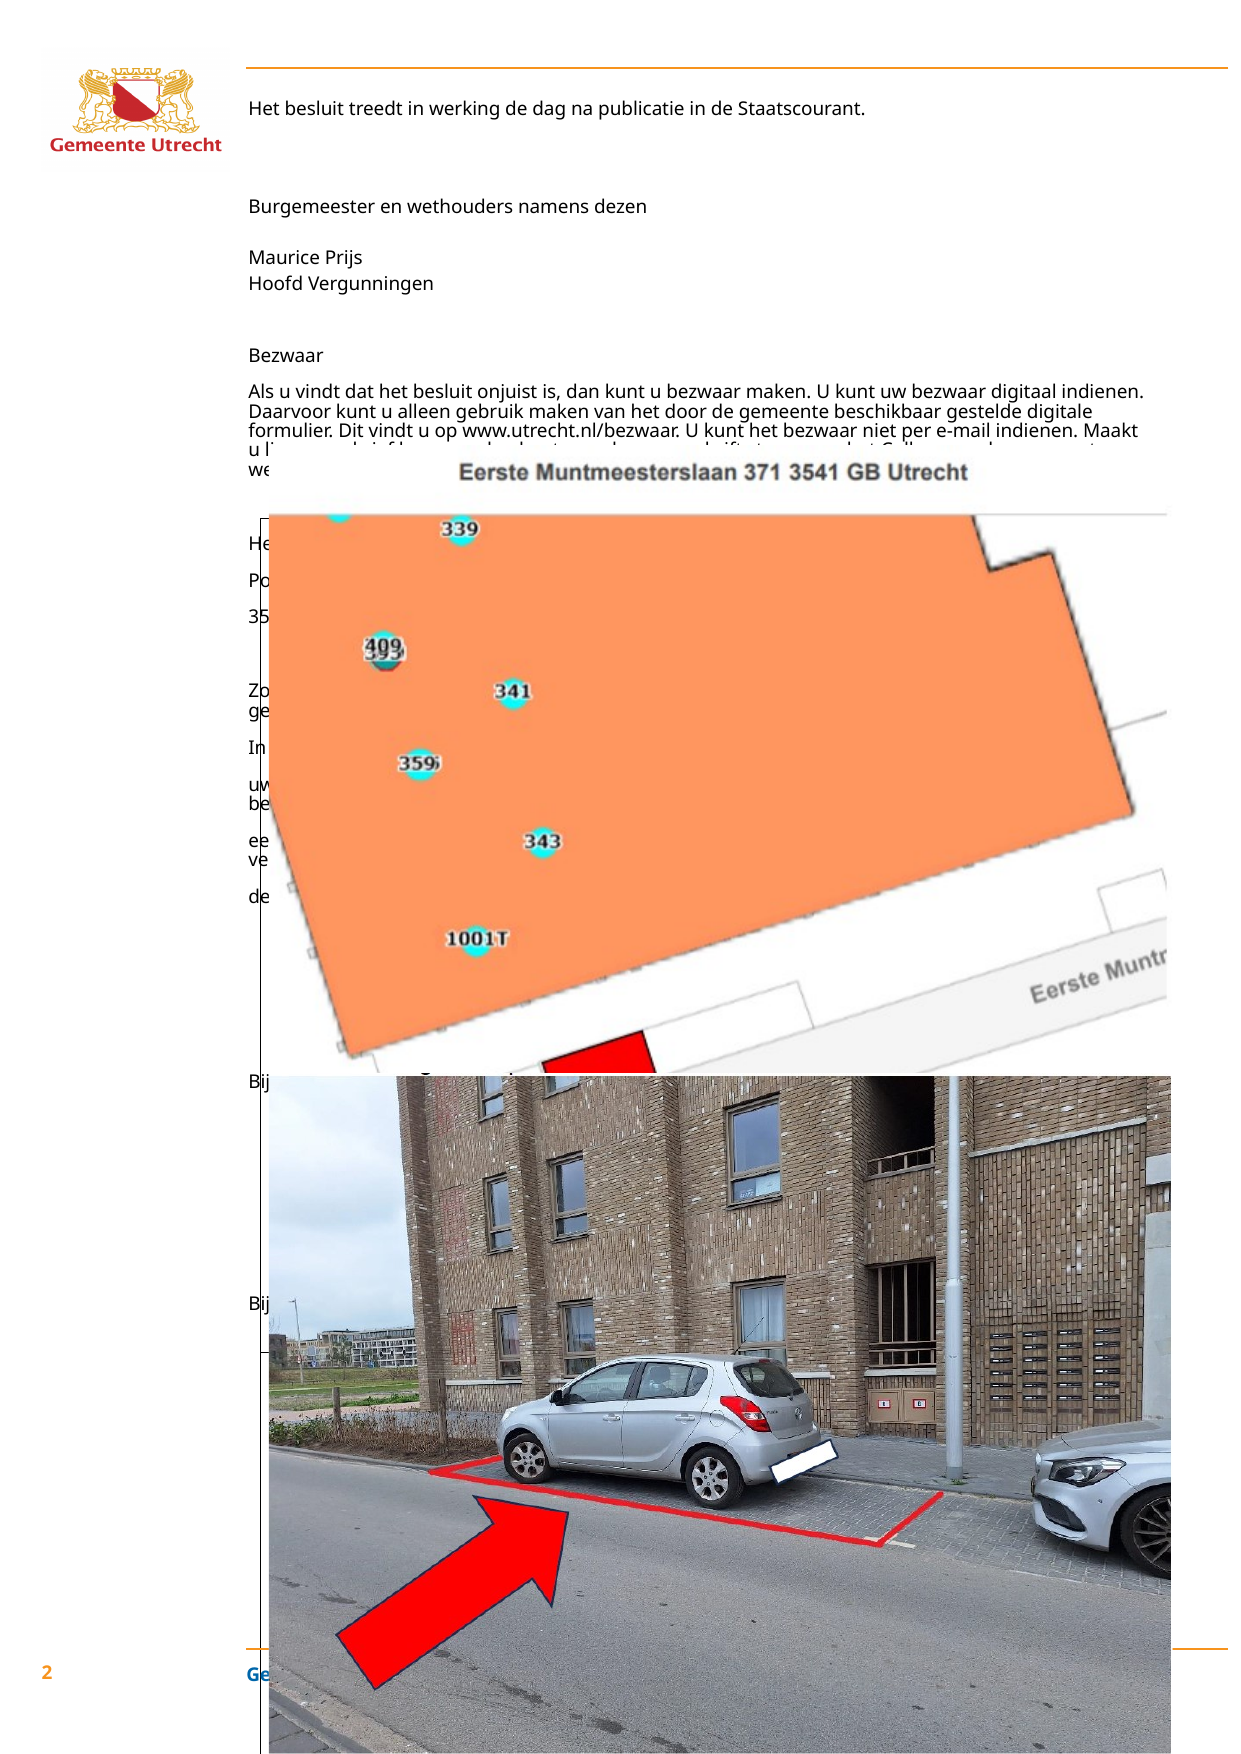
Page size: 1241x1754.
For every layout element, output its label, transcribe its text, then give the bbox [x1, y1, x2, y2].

picture [41, 47, 231, 172]
text Bezwaar [248, 347, 1152, 366]
text Hoofd Vergunningen [248, 270, 1152, 296]
text Burgemeester en wethouders namens dezen [248, 193, 1152, 219]
picture [268, 445, 1173, 1754]
text Als u vindt dat het besluit onjuist is, dan kunt u bezwaar maken. U kunt uw bezwaar digitaal indienen. Daarvoor kunt u alleen gebruik maken van het door de gemeente beschikbaar gestelde digitale formulier. Dit vindt u op www.utrecht.nl/bezwaar. U kunt het bezwaar niet per e-mail indienen. Maakt u liever per brief bezwaar, dan kunt u uw bezwaarschrift sturen aan het College van burgemeester en wethouders. [248, 383, 1152, 480]
text Het besluit treedt in werking de dag na publicatie in de Staatscourant. [248, 95, 1152, 121]
text Maurice Prijs [248, 244, 1152, 270]
